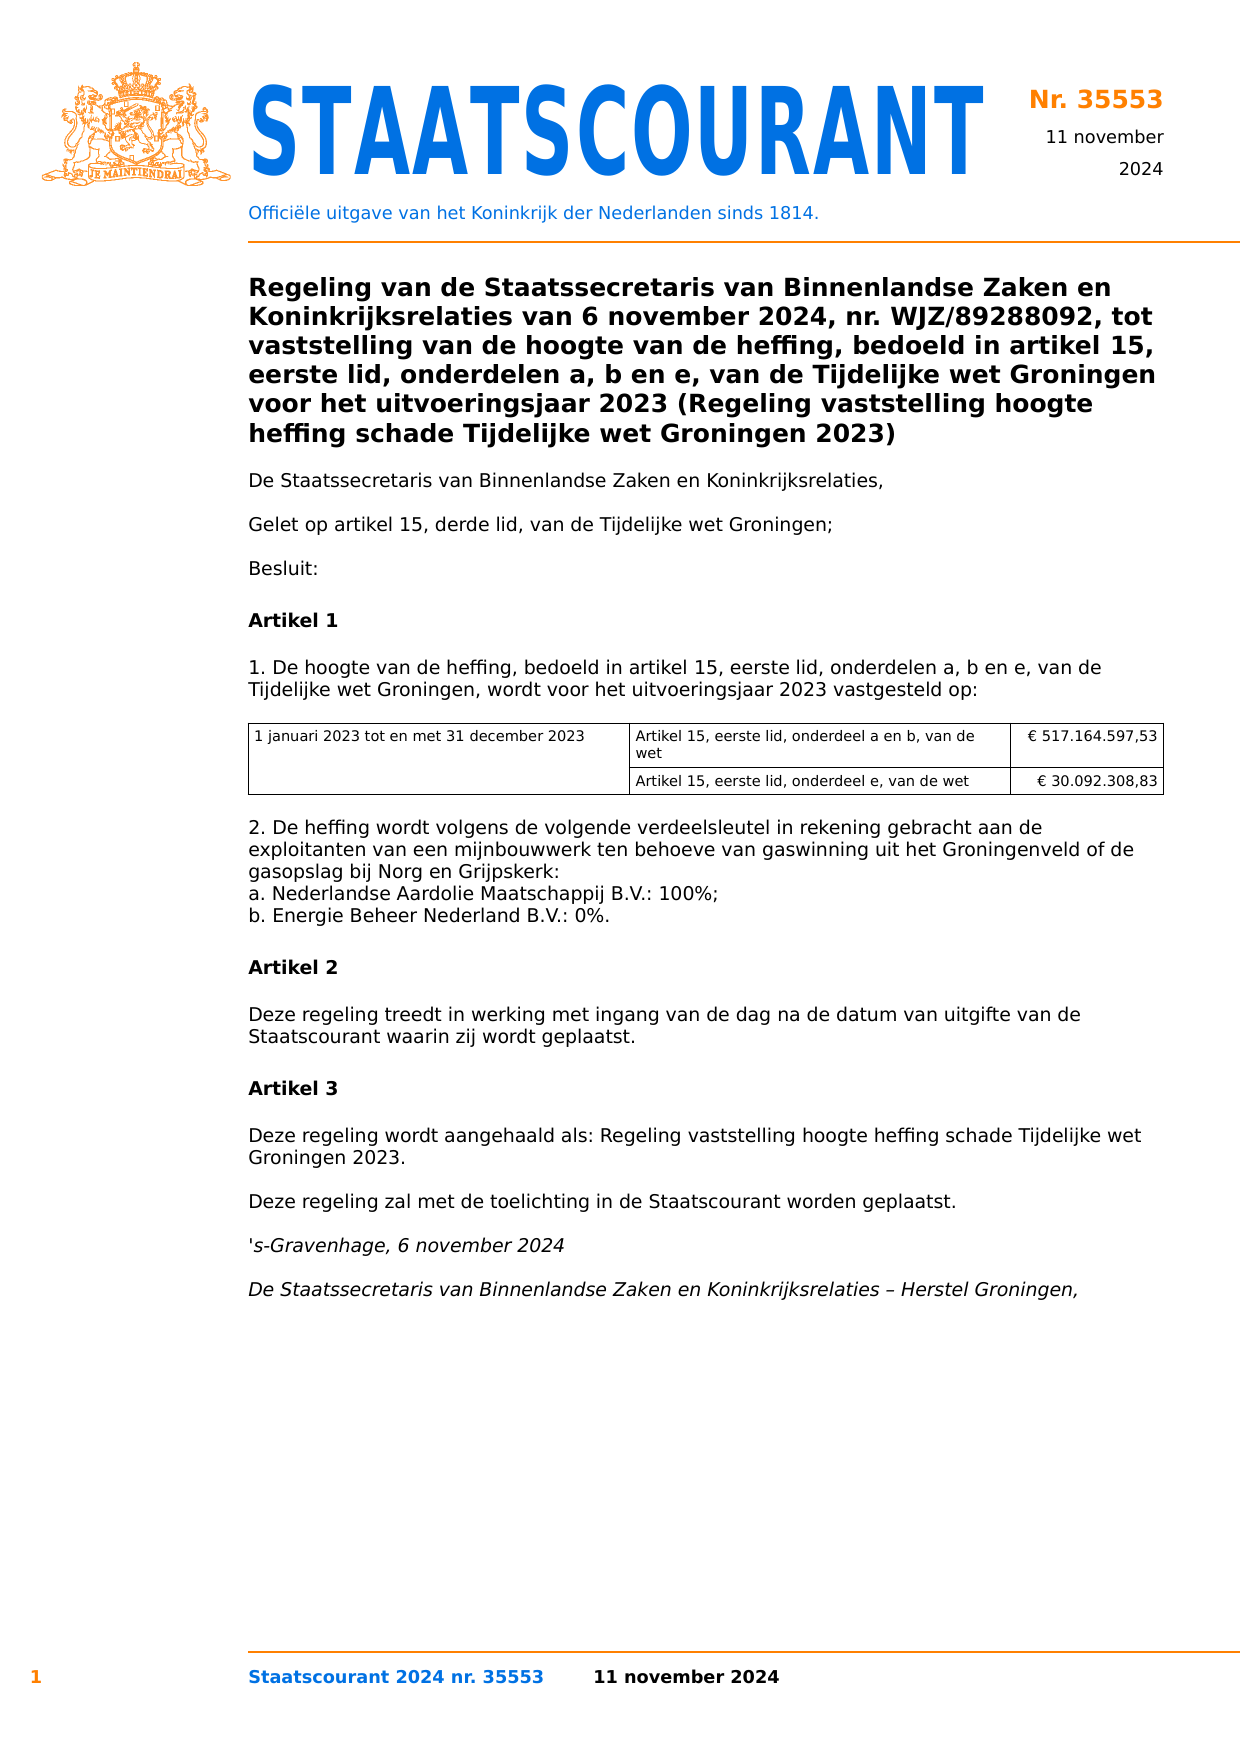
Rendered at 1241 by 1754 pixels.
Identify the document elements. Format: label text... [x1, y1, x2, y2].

text Deze regeling wordt aangehaald als: Regeling vaststelling hoogte heffing schade Tijdelijke wet Groningen 2023. [248, 1125, 1163, 1169]
table_header 1 januari 2023 tot en met 31 december 2023 [249, 724, 629, 794]
table_header Artikel 15, eerste lid, onderdeel a en b, van de wet [630, 724, 1010, 767]
text De Staatssecretaris van Binnenlandse Zaken en Koninkrijksrelaties, [248, 470, 1163, 492]
text 's-Gravenhage, 6 november 2024 [248, 1234, 1163, 1257]
text Deze regeling treedt in werking met ingang van de dag na de datum van uitgifte van de Staatscourant waarin zij wordt geplaatst. [248, 1004, 1163, 1048]
subtitle Artikel 3 [248, 1078, 1163, 1100]
text b. Energie Beheer Nederland B.V.: 0%. [248, 905, 1163, 927]
table_header STAATSCOURANT [248, 62, 998, 203]
text 2. De heffing wordt volgens de volgende verdeelsleutel in rekening gebracht aan de exploitanten van een mijnbouwwerk ten behoeve van gaswinning uit het Groningenveld of de gasopslag bij Norg en Grijpskerk: [248, 817, 1163, 883]
text 1. De hoogte van de heffing, bedoeld in artikel 15, eerste lid, onderdelen a, b en e, van de Tijdelijke wet Groningen, wordt voor het uitvoeringsjaar 2023 vastgesteld op: [248, 657, 1163, 701]
text Besluit: [248, 558, 1163, 579]
table_header [25, 62, 248, 241]
subtitle Artikel 1 [248, 609, 1163, 632]
table_header € 517.164.597,53 [1011, 724, 1163, 767]
table_cell Artikel 15, eerste lid, onderdeel e, van de wet [630, 768, 1010, 794]
text De Staatssecretaris van Binnenlandse Zaken en Koninkrijksrelaties – Herstel Groningen, [248, 1278, 1163, 1300]
table_cell 11 november [998, 121, 1240, 153]
text Deze regeling zal met de toelichting in de Staatscourant worden geplaatst. [248, 1191, 1163, 1213]
table_header Nr. 35553 [998, 62, 1240, 121]
text Gelet op artikel 15, derde lid, van de Tijdelijke wet Groningen; [248, 514, 1163, 536]
subtitle Artikel 2 [248, 957, 1163, 979]
picture [41, 62, 231, 186]
text a. Nederlandse Aardolie Maatschappij B.V.: 100%; [248, 883, 1163, 905]
table_cell € 30.092.308,83 [1011, 768, 1163, 794]
subtitle Regeling van de Staatssecretaris van Binnenlandse Zaken en Koninkrijksrelaties van 6 november 2024, nr. WJZ/89288092, tot vaststelling van de hoogte van de heffing, bedoeld in artikel 15, eerste lid, onderdelen a, b en e, van de Tijdelijke wet Groningen voor het uitvoeringsjaar 2023 (Regeling vaststelling hoogte heffing schade Tijdelijke wet Groningen 2023) [248, 273, 1163, 448]
table_cell 2024 [998, 153, 1240, 203]
table_cell Officiële uitgave van het Koninkrijk der Nederlanden sinds 1814. [248, 203, 1240, 241]
